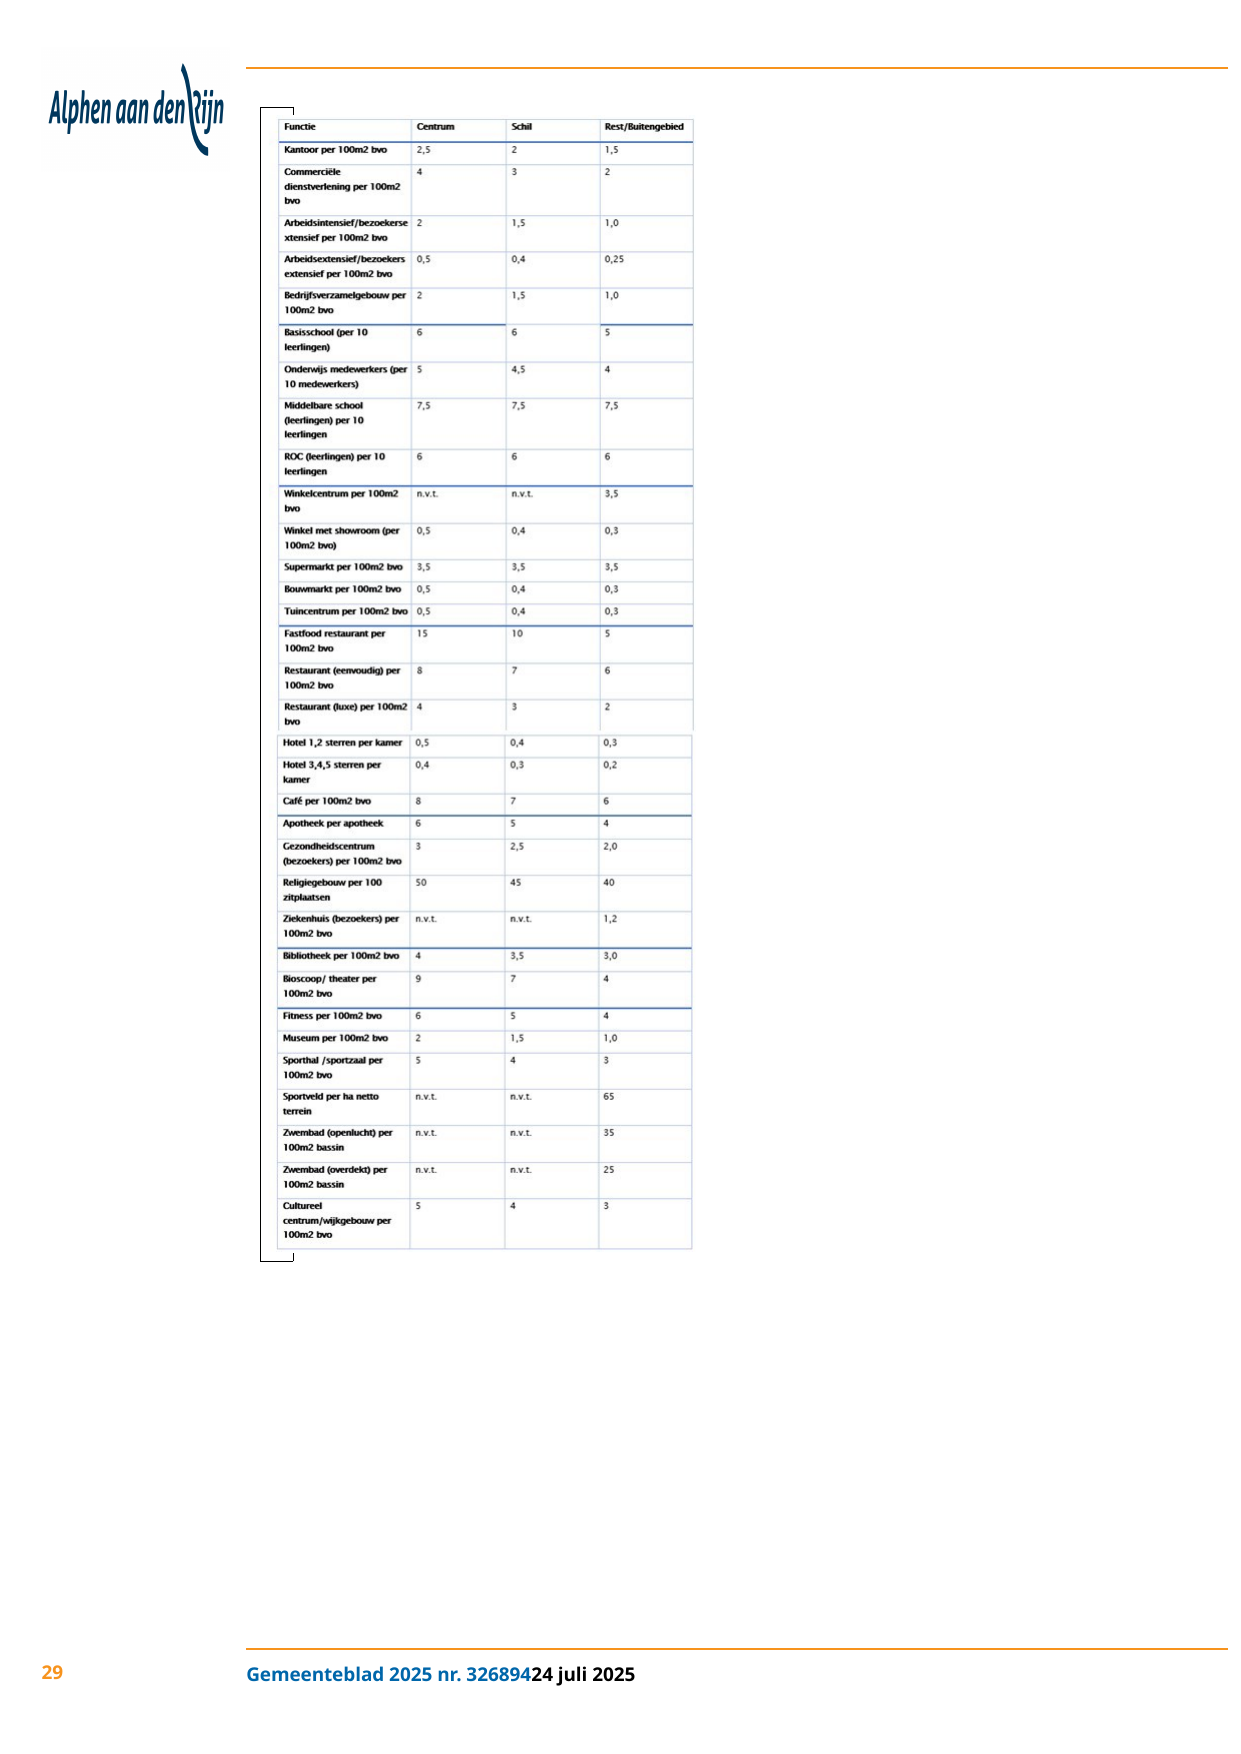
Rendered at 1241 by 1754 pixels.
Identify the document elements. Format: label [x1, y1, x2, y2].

picture [268, 115, 696, 1253]
picture [41, 47, 231, 172]
